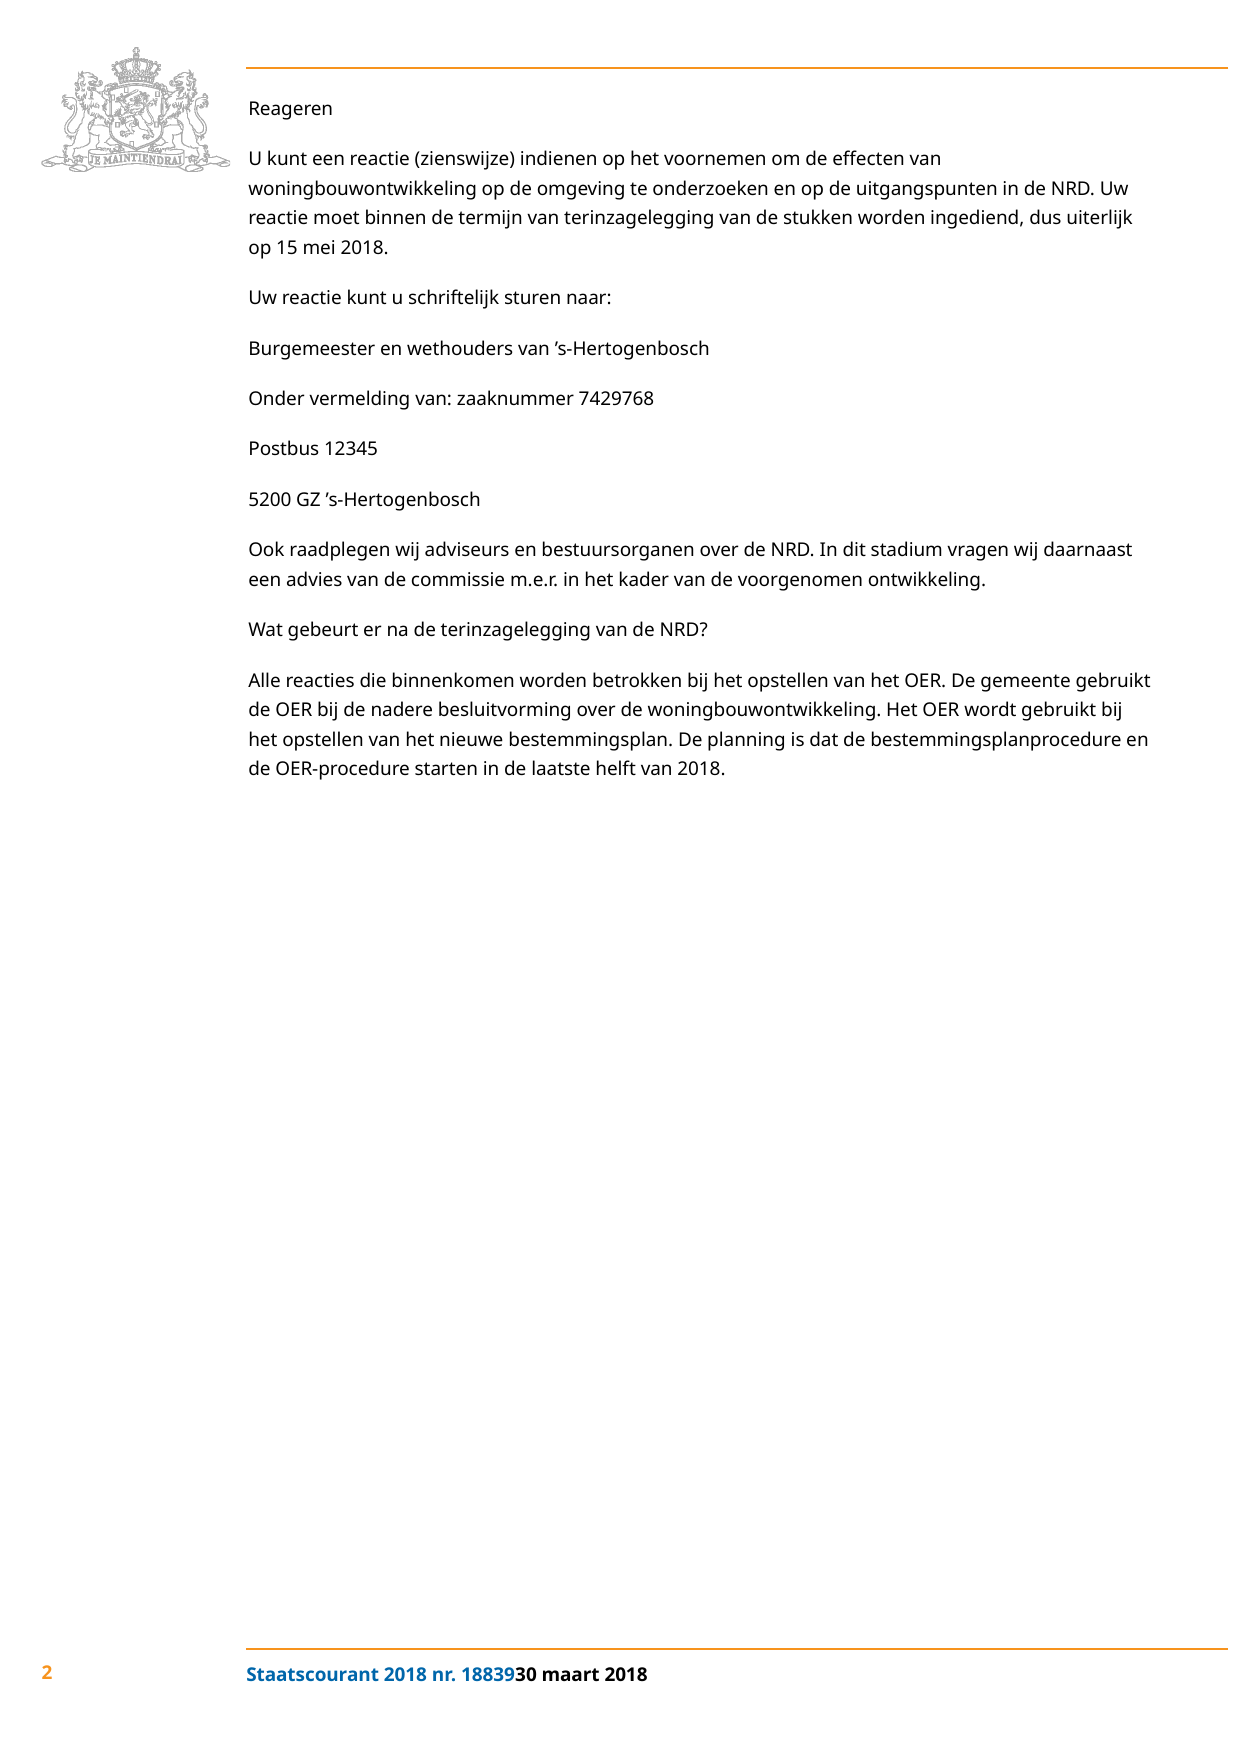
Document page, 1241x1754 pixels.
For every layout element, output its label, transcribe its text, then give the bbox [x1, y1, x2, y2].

text Uw reactie kunt u schriftelijk sturen naar: [248, 284, 1152, 310]
text Burgemeester en wethouders van ’s-Hertogenbosch [248, 335, 1152, 361]
picture [41, 47, 231, 172]
text Postbus 12345 [248, 436, 1152, 461]
text Ook raadplegen wij adviseurs en bestuursorganen over de NRD. In dit stadium vragen wij daarnaast een advies van de commissie m.e.r. in het kader van de voorgenomen ontwikkeling. [248, 536, 1152, 592]
text U kunt een reactie (zienswijze) indienen op het voornemen om de effecten van woningbouwontwikkeling op de omgeving te onderzoeken en op de uitgangspunten in de NRD. Uw reactie moet binnen de termijn van terinzagelegging van de stukken worden ingediend, dus uiterlijk op 15 mei 2018. [248, 145, 1152, 260]
text Alle reacties die binnenkomen worden betrokken bij het opstellen van het OER. De gemeente gebruikt de OER bij de nadere besluitvorming over de woningbouwontwikkeling. Het OER wordt gebruikt bij het opstellen van het nieuwe bestemmingsplan. De planning is dat de bestemmingsplanprocedure en de OER-procedure starten in de laatste helft van 2018. [248, 667, 1152, 781]
text Onder vermelding van: zaaknummer 7429768 [248, 385, 1152, 411]
text 5200 GZ ’s-Hertogenbosch [248, 486, 1152, 512]
text Wat gebeurt er na de terinzagelegging van de NRD? [248, 616, 1152, 642]
text Reageren [248, 95, 1152, 121]
